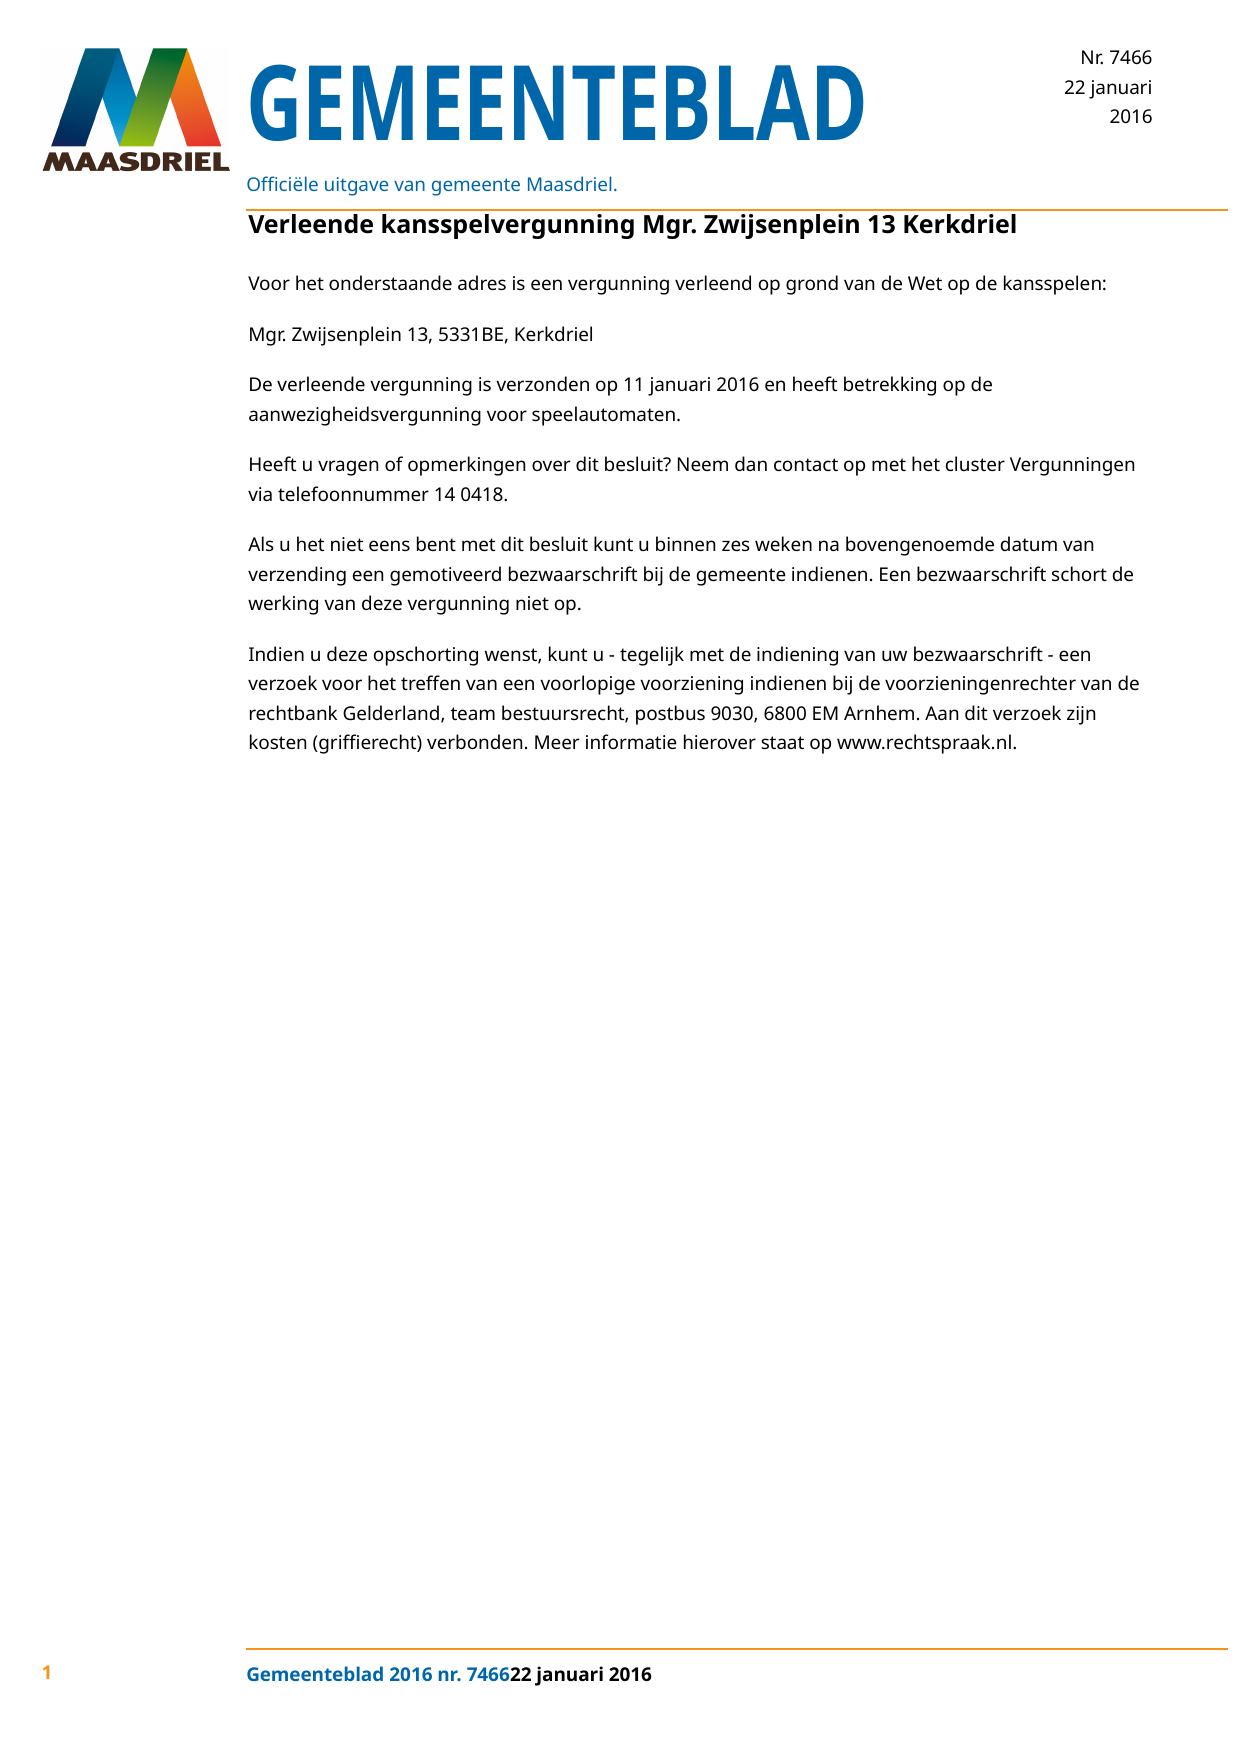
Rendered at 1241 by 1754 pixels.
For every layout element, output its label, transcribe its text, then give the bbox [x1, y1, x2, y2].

text Voor het onderstaande adres is een vergunning verleend op grond van de Wet op de kansspelen: [248, 270, 1152, 296]
text Heeft u vragen of opmerkingen over dit besluit? Neem dan contact op met het cluster Vergunningen via telefoonnummer 14 0418. [248, 451, 1152, 506]
picture [41, 47, 231, 172]
text Mgr. Zwijsenplein 13, 5331BE, Kerkdriel [248, 321, 1152, 346]
text De verleende vergunning is verzonden op 11 januari 2016 en heeft betrekking op de aanwezigheidsvergunning voor speelautomaten. [248, 371, 1152, 426]
text Als u het niet eens bent met dit besluit kunt u binnen zes weken na bovengenoemde datum van verzending een gemotiveerd bezwaarschrift bij de gemeente indienen. Een bezwaarschrift schort de werking van deze vergunning niet op. [248, 531, 1152, 616]
text Indien u deze opschorting wenst, kunt u - tegelijk met de indiening van uw bezwaarschrift - een verzoek voor het treffen van een voorlopige voorziening indienen bij de voorzieningenrechter van de rechtbank Gelderland, team bestuursrecht, postbus 9030, 6800 EM Arnhem. Aan dit verzoek zijn kosten (griffierecht) verbonden. Meer informatie hierover staat op www.rechtspraak.nl. [248, 641, 1152, 755]
text Verleende kansspelvergunning Mgr. Zwijsenplein 13 Kerkdriel [248, 211, 1152, 241]
